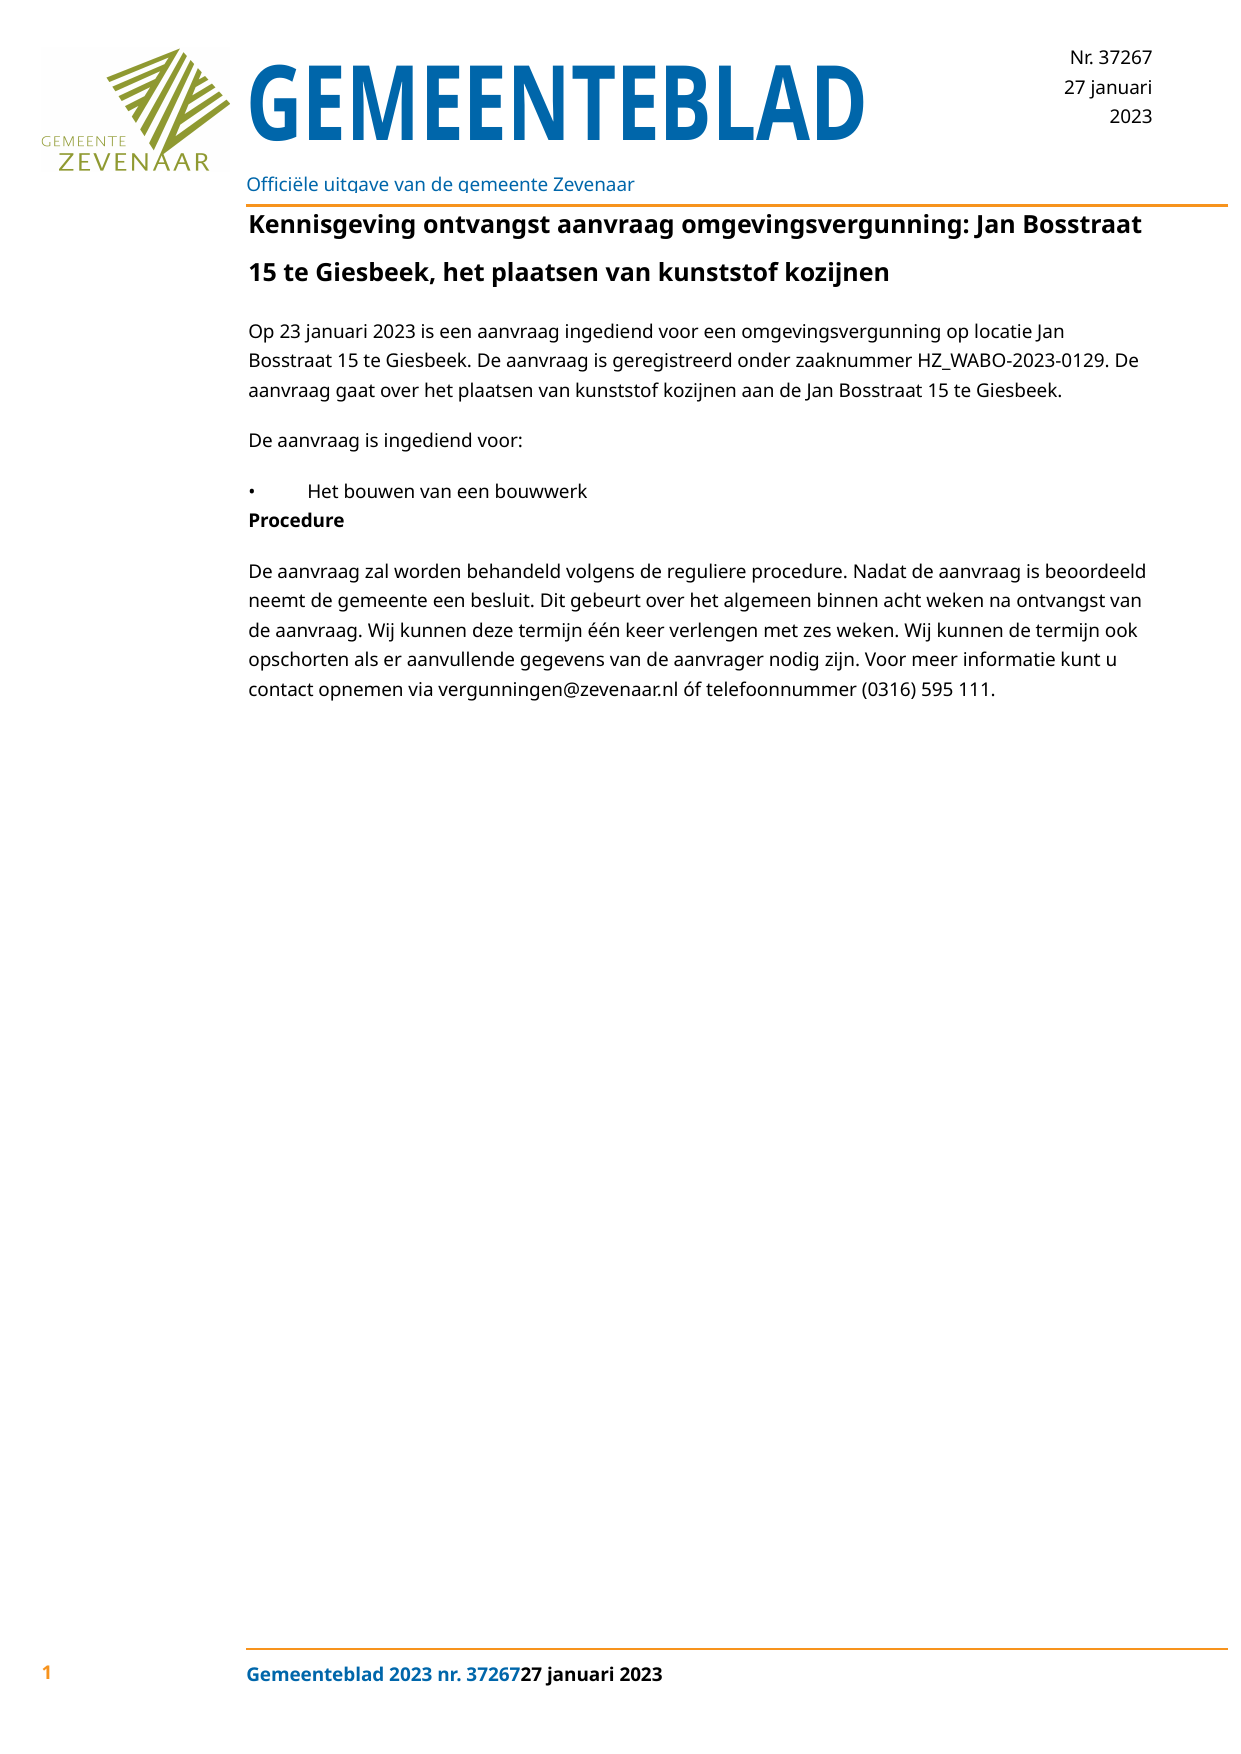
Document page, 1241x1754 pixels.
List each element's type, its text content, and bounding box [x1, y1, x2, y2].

picture [41, 47, 231, 172]
list Het bouwen van een bouwwerk [248, 478, 1152, 504]
text De aanvraag zal worden behandeld volgens de reguliere procedure. Nadat de aanvraag is beoordeeld neemt de gemeente een besluit. Dit gebeurt over het algemeen binnen acht weken na ontvangst van de aanvraag. Wij kunnen deze termijn één keer verlengen met zes weken. Wij kunnen de termijn ook opschorten als er aanvullende gegevens van de aanvrager nodig zijn. Voor meer informatie kunt u contact opnemen via vergunningen@zevenaar.nl óf telefoonnummer (0316) 595 111. [248, 558, 1152, 702]
text Op 23 januari 2023 is een aanvraag ingediend voor een omgevingsvergunning op locatie Jan Bosstraat 15 te Giesbeek. De aanvraag is geregistreerd onder zaaknummer HZ_WABO-2023-0129. De aanvraag gaat over het plaatsen van kunststof kozijnen aan de Jan Bosstraat 15 te Giesbeek. [248, 318, 1152, 403]
text Kennisgeving ontvangst aanvraag omgevingsvergunning: Jan Bosstraat 15 te Giesbeek, het plaatsen van kunststof kozijnen [248, 207, 1152, 288]
text De aanvraag is ingediend voor: [248, 427, 1152, 453]
text Procedure [248, 507, 1152, 533]
